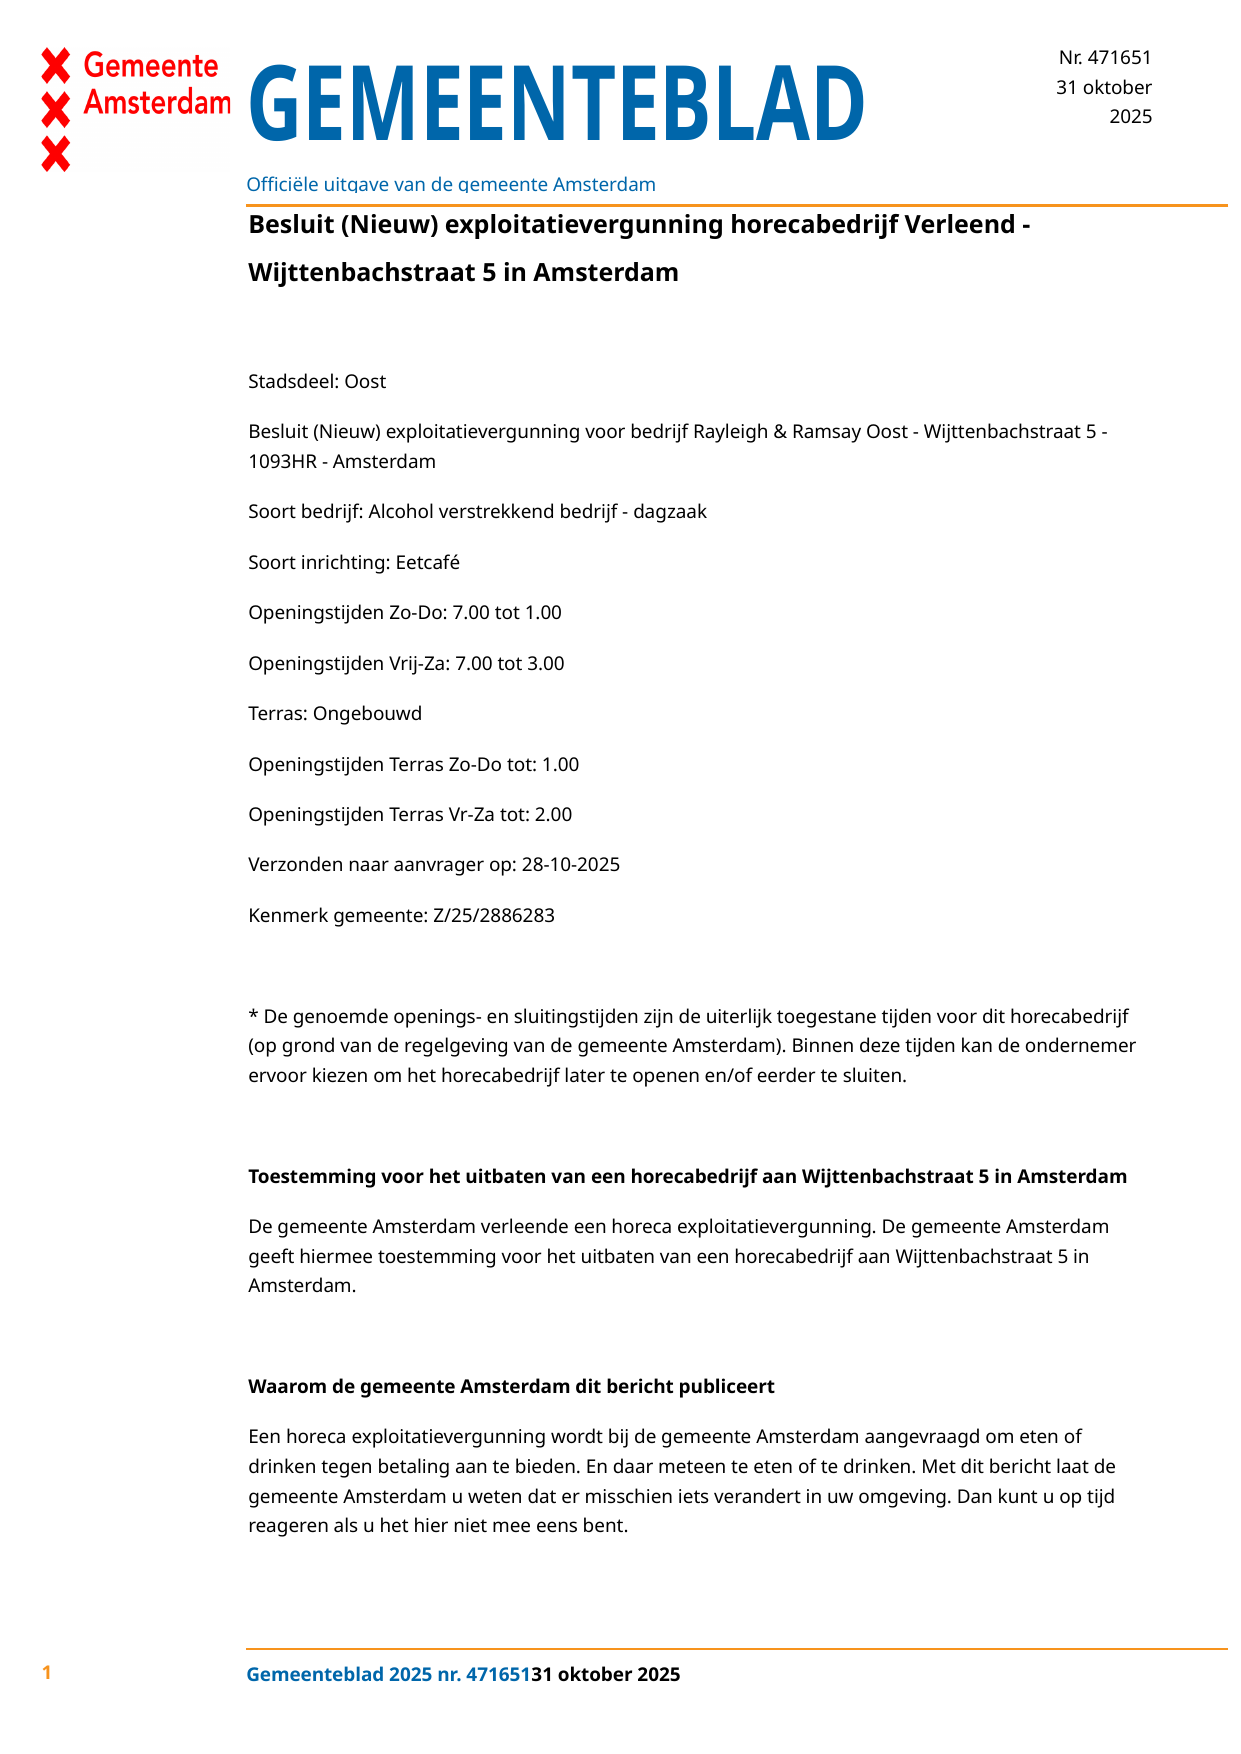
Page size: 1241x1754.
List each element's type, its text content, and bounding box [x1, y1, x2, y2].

text Een horeca exploitatievergunning wordt bij de gemeente Amsterdam aangevraagd om eten of drinken tegen betaling aan te bieden. En daar meteen te eten of te drinken. Met dit bericht laat de gemeente Amsterdam u weten dat er misschien iets verandert in uw omgeving. Dan kunt u op tijd reageren als u het hier niet mee eens bent. [248, 1424, 1152, 1538]
text Toestemming voor het uitbaten van een horecabedrijf aan Wijttenbachstraat 5 in Amsterdam [248, 1163, 1152, 1189]
text Besluit (Nieuw) exploitatievergunning horecabedrijf Verleend - Wijttenbachstraat 5 in Amsterdam [248, 207, 1152, 288]
text Soort bedrijf: Alcohol verstrekkend bedrijf - dagzaak [248, 499, 1152, 524]
text Besluit (Nieuw) exploitatievergunning voor bedrijf Rayleigh & Ramsay Oost - Wijttenbachstraat 5 - 1093HR - Amsterdam [248, 419, 1152, 474]
text Openingstijden Vrij-Za: 7.00 tot 3.00 [248, 650, 1152, 676]
text Openingstijden Terras Vr-Za tot: 2.00 [248, 801, 1152, 827]
text Soort inrichting: Eetcafé [248, 549, 1152, 575]
text Terras: Ongebouwd [248, 700, 1152, 726]
text Verzonden naar aanvrager op: 28-10-2025 [248, 852, 1152, 877]
text Openingstijden Terras Zo-Do tot: 1.00 [248, 751, 1152, 777]
text * De genoemde openings- en sluitingstijden zijn de uiterlijk toegestane tijden voor dit horecabedrijf (op grond van de regelgeving van de gemeente Amsterdam). Binnen deze tijden kan de ondernemer ervoor kiezen om het horecabedrijf later te openen en/of eerder te sluiten. [248, 1003, 1152, 1088]
text Openingstijden Zo-Do: 7.00 tot 1.00 [248, 599, 1152, 625]
text De gemeente Amsterdam verleende een horeca exploitatievergunning. De gemeente Amsterdam geeft hiermee toestemming voor het uitbaten van een horecabedrijf aan Wijttenbachstraat 5 in Amsterdam. [248, 1213, 1152, 1298]
text Stadsdeel: Oost [248, 368, 1152, 394]
picture [41, 47, 231, 172]
text Kenmerk gemeente: Z/25/2886283 [248, 902, 1152, 928]
text Waarom de gemeente Amsterdam dit bericht publiceert [248, 1373, 1152, 1399]
